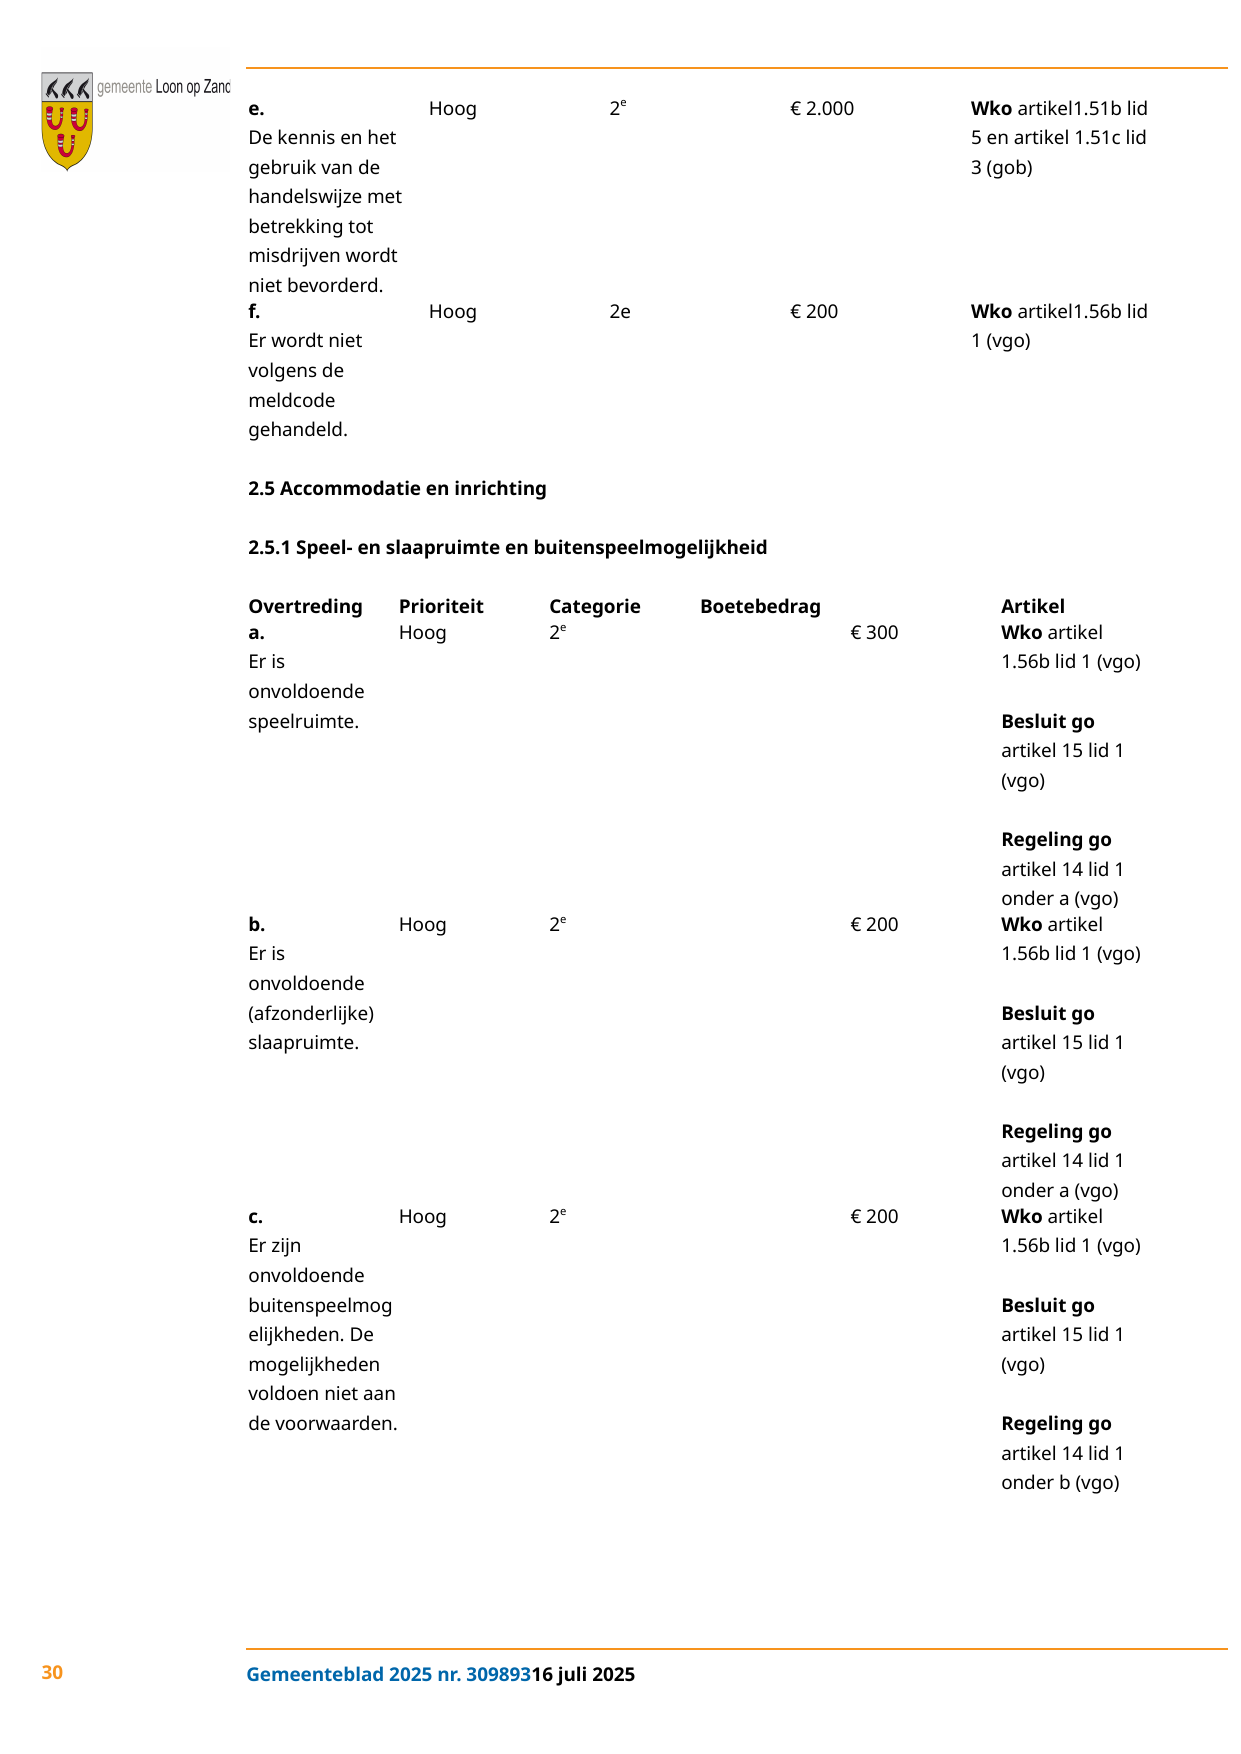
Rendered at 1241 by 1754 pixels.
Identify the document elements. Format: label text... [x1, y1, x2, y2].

table_cell c. Er zijn onvoldoende buitenspeelmogelijkheden. De mogelijkheden voldoen niet aan de voorwaarden. [248, 1203, 398, 1495]
table_cell e. De kennis en het gebruik van de handelswijze met betrekking tot misdrijven wordt niet bevorderd. [248, 95, 429, 298]
table_cell b. Er is onvoldoende (afzonderlijke) slaapruimte. [248, 911, 398, 1203]
table_cell € 200 [850, 1203, 1001, 1495]
table_cell 2e [549, 911, 850, 1203]
table_cell 2e [549, 1203, 850, 1495]
table_cell Wko artikel 1.56b lid 1 (vgo) Besluit go artikel 15 lid 1 (vgo) Regeling go artikel 14 lid 1 onder a (vgo) [1001, 911, 1152, 1203]
picture [41, 47, 231, 172]
table_cell Wko artikel1.56b lid 1 (vgo) [971, 298, 1152, 442]
table_header Prioriteit [399, 593, 549, 619]
table_cell f. Er wordt niet volgens de meldcode gehandeld. [248, 298, 429, 442]
table_cell 2e [609, 298, 790, 442]
table_cell 2e [549, 619, 850, 911]
table_cell Hoog [399, 1203, 549, 1495]
table_cell Hoog [399, 619, 549, 911]
table_cell Wko artikel 1.56b lid 1 (vgo) Besluit go artikel 15 lid 1 (vgo) Regeling go artikel 14 lid 1 onder a (vgo) [1001, 619, 1152, 911]
table_header Overtreding [248, 593, 398, 619]
table_cell € 2.000 [790, 95, 971, 298]
table_cell € 200 [790, 298, 971, 442]
table_cell Hoog [429, 298, 609, 442]
text 2.5 Accommodatie en inrichting [248, 475, 1152, 501]
table_header Artikel [1001, 593, 1152, 619]
table_cell Wko artikel 1.56b lid 1 (vgo) Besluit go artikel 15 lid 1 (vgo) Regeling go artikel 14 lid 1 onder b (vgo) [1001, 1203, 1152, 1495]
text 2.5.1 Speel- en slaapruimte en buitenspeelmogelijkheid [248, 534, 1152, 560]
table_cell € 200 [850, 911, 1001, 1203]
table_cell Wko artikel1.51b lid 5 en artikel 1.51c lid 3 (gob) [971, 95, 1152, 298]
table_cell Hoog [399, 911, 549, 1203]
table_cell a. Er is onvoldoende speelruimte. [248, 619, 398, 911]
table_header Categorie [549, 593, 700, 619]
table_cell Hoog [429, 95, 609, 298]
table_cell € 300 [850, 619, 1001, 911]
table_cell 2e [609, 95, 790, 298]
table_header Boetebedrag [700, 593, 1001, 619]
